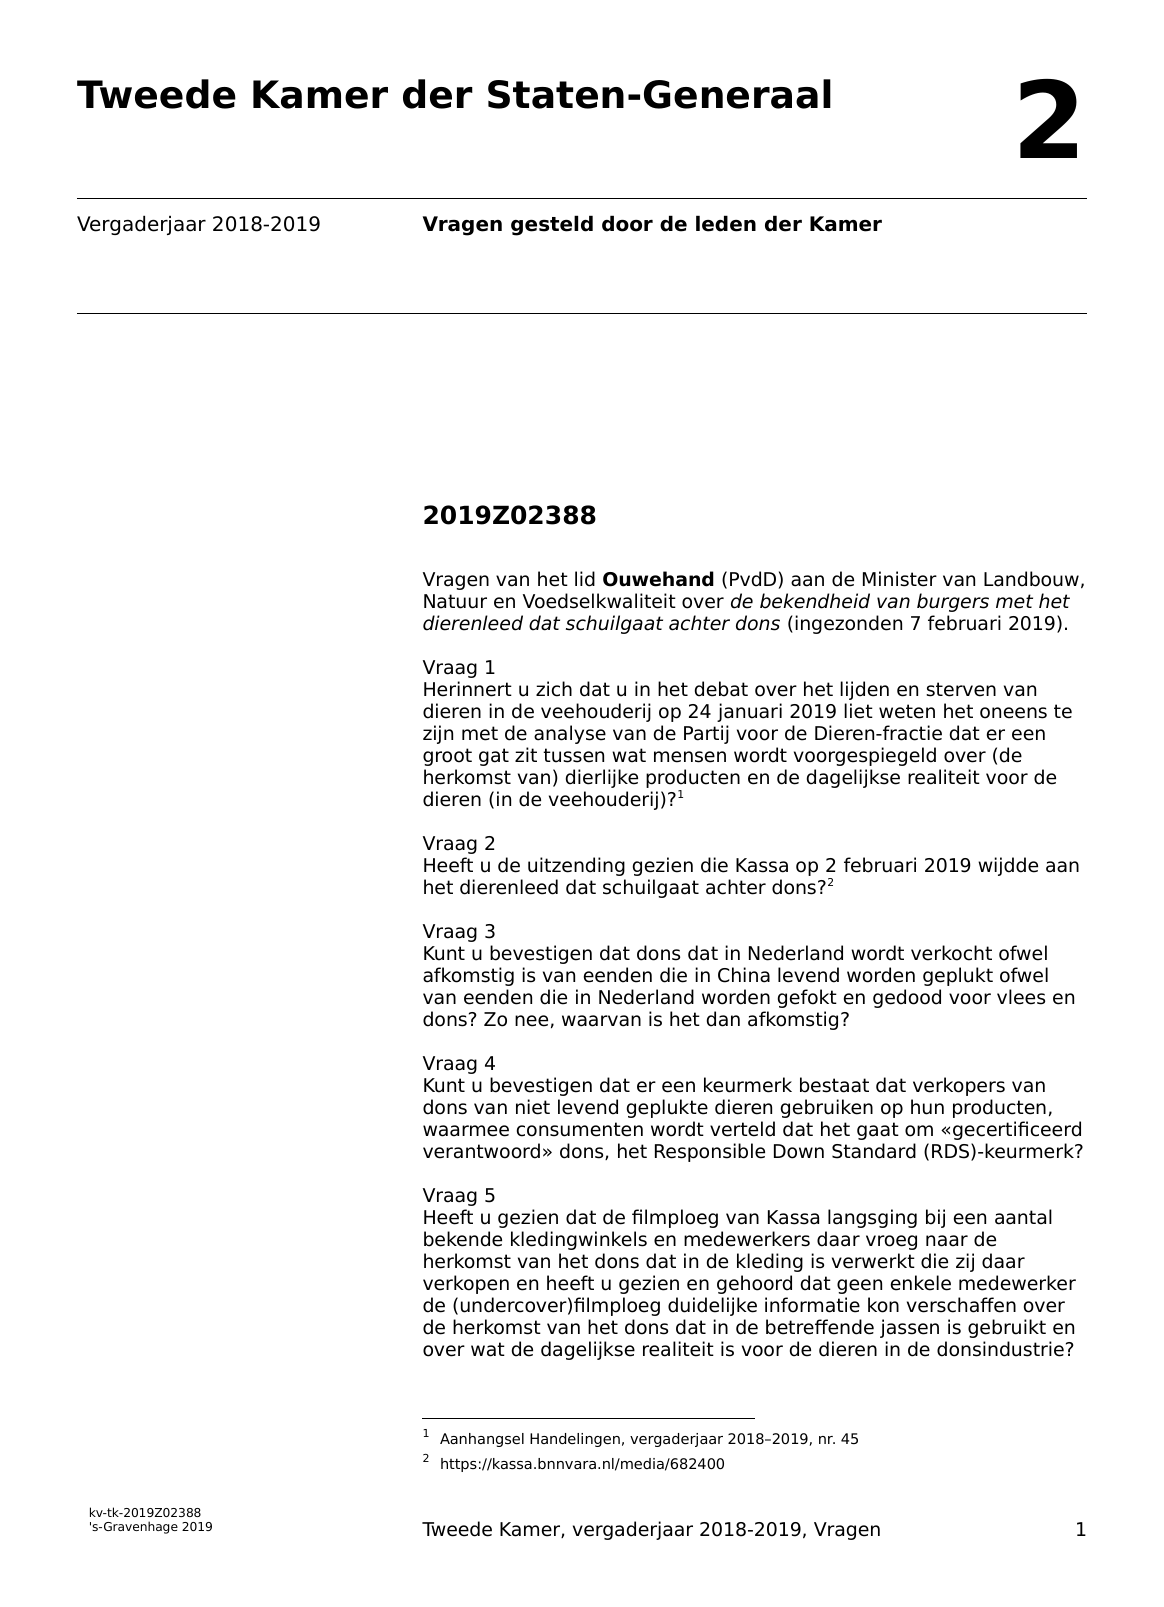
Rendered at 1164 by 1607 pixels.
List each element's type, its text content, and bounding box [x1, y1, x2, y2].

text Kunt u bevestigen dat dons dat in Nederland wordt verkocht ofwel afkomstig is van eenden die in China levend worden geplukt ofwel van eenden die in Nederland worden gefokt en gedood voor vlees en dons? Zo nee, waarvan is het dan afkomstig? [422, 943, 1087, 1031]
text kv-tk-2019Z02388 [88, 1506, 323, 1520]
text Herinnert u zich dat u in het debat over het lijden en sterven van dieren in de veehouderij op 24 januari 2019 liet weten het oneens te zijn met de analyse van de Partij voor de Dieren-fractie dat er een groot gat zit tussen wat mensen wordt voorgespiegeld over (de herkomst van) dierlijke producten en de dagelijkse realiteit voor de dieren (in de veehouderij)? [422, 679, 1087, 811]
text Vraag 2 [422, 833, 1087, 855]
text Vraag 4 [422, 1053, 1087, 1075]
text 2019Z02388 [422, 501, 1087, 531]
text Heeft u de uitzending gezien die Kassa op 2 februari 2019 wijdde aan het dierenleed dat schuilgaat achter dons? [422, 855, 1087, 899]
text https://kassa.bnnvara.nl/media/682400 [422, 1452, 1087, 1474]
text Vragen van het lid Ouwehand (PvdD) aan de Minister van Landbouw, Natuur en Voedselkwaliteit over de bekendheid van burgers met het dierenleed dat schuilgaat achter dons (ingezonden 7 februari 2019). [422, 569, 1087, 635]
text Heeft u gezien dat de filmploeg van Kassa langsging bij een aantal bekende kledingwinkels en medewerkers daar vroeg naar de herkomst van het dons dat in de kleding is verwerkt die zij daar verkopen en heeft u gezien en gehoord dat geen enkele medewerker de (undercover)filmploeg duidelijke informatie kon verschaffen over de herkomst van het dons dat in de betreffende jassen is gebruikt en over wat de dagelijkse realiteit is voor de dieren in de donsindustrie? [422, 1207, 1087, 1361]
text Kunt u bevestigen dat er een keurmerk bestaat dat verkopers van dons van niet levend geplukte dieren gebruiken op hun producten, waarmee consumenten wordt verteld dat het gaat om «gecertificeerd verantwoord» dons, het Responsible Down Standard (RDS)-keurmerk? [422, 1075, 1087, 1163]
text Aanhangsel Handelingen, vergaderjaar 2018–2019, nr. 45 [422, 1427, 1087, 1449]
text Vraag 5 [422, 1185, 1087, 1207]
text Vraag 3 [422, 921, 1087, 943]
table_header 2 [886, 59, 1087, 198]
table_header Tweede Kamer der Staten-Generaal [77, 59, 886, 198]
text 's-Gravenhage 2019 [88, 1520, 323, 1534]
text Vraag 1 [422, 657, 1087, 679]
table_cell Vergaderjaar 2018-2019 [77, 199, 422, 313]
table_cell Vragen gesteld door de leden der Kamer [422, 199, 1087, 313]
